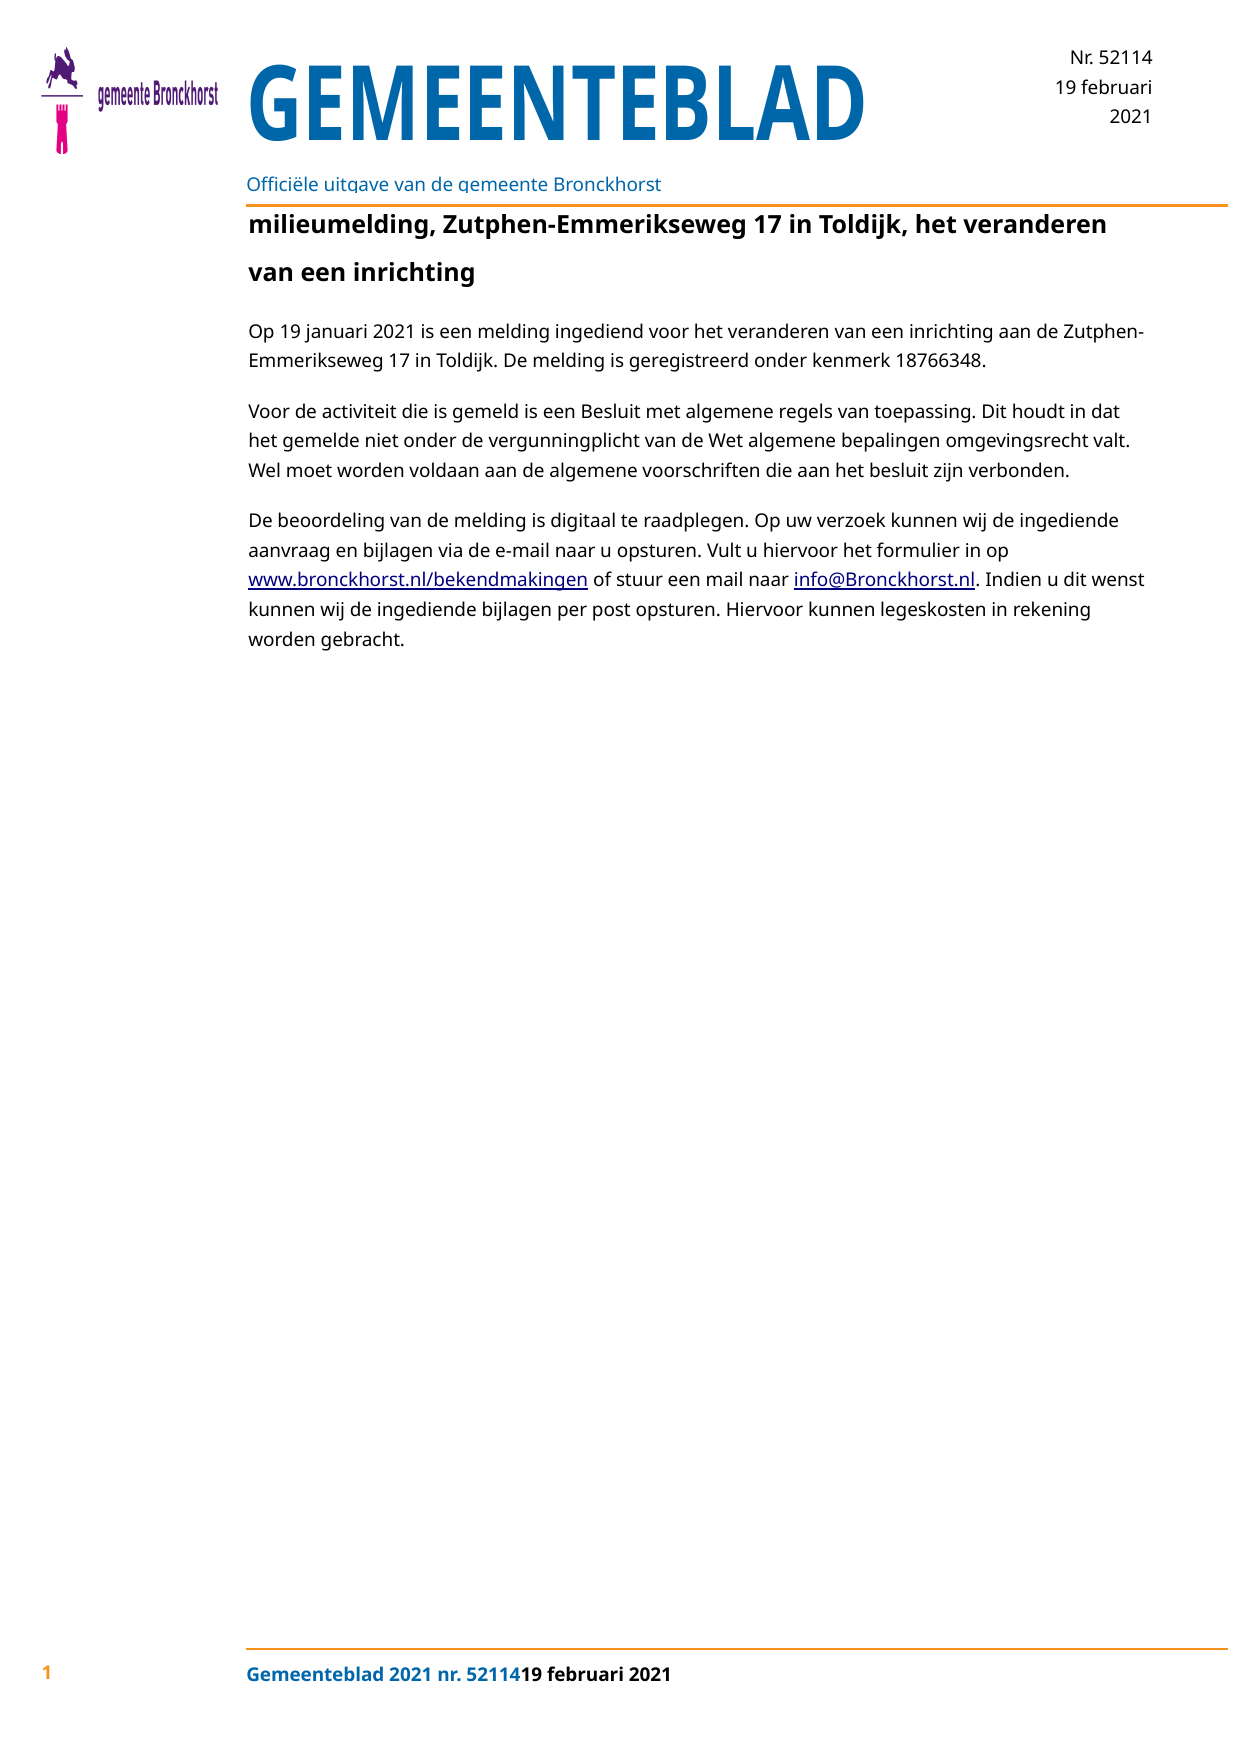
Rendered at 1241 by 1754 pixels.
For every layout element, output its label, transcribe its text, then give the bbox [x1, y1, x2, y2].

text Op 19 januari 2021 is een melding ingediend voor het veranderen van een inrichting aan de Zutphen-Emmerikseweg 17 in Toldijk. De melding is geregistreerd onder kenmerk 18766348. [248, 318, 1152, 373]
text De beoordeling van de melding is digitaal te raadplegen. Op uw verzoek kunnen wij de ingediende aanvraag en bijlagen via de e-mail naar u opsturen. Vult u hiervoor het formulier in op www.bronckhorst.nl/bekendmakingen of stuur een mail naar info@Bronckhorst.nl. Indien u dit wenst kunnen wij de ingediende bijlagen per post opsturen. Hiervoor kunnen legeskosten in rekening worden gebracht. [248, 507, 1152, 652]
text Voor de activiteit die is gemeld is een Besluit met algemene regels van toepassing. Dit houdt in dat het gemelde niet onder de vergunningplicht van de Wet algemene bepalingen omgevingsrecht valt. Wel moet worden voldaan aan de algemene voorschriften die aan het besluit zijn verbonden. [248, 398, 1152, 483]
picture [41, 47, 231, 172]
text milieumelding, Zutphen-Emmerikseweg 17 in Toldijk, het veranderen van een inrichting [248, 207, 1152, 288]
